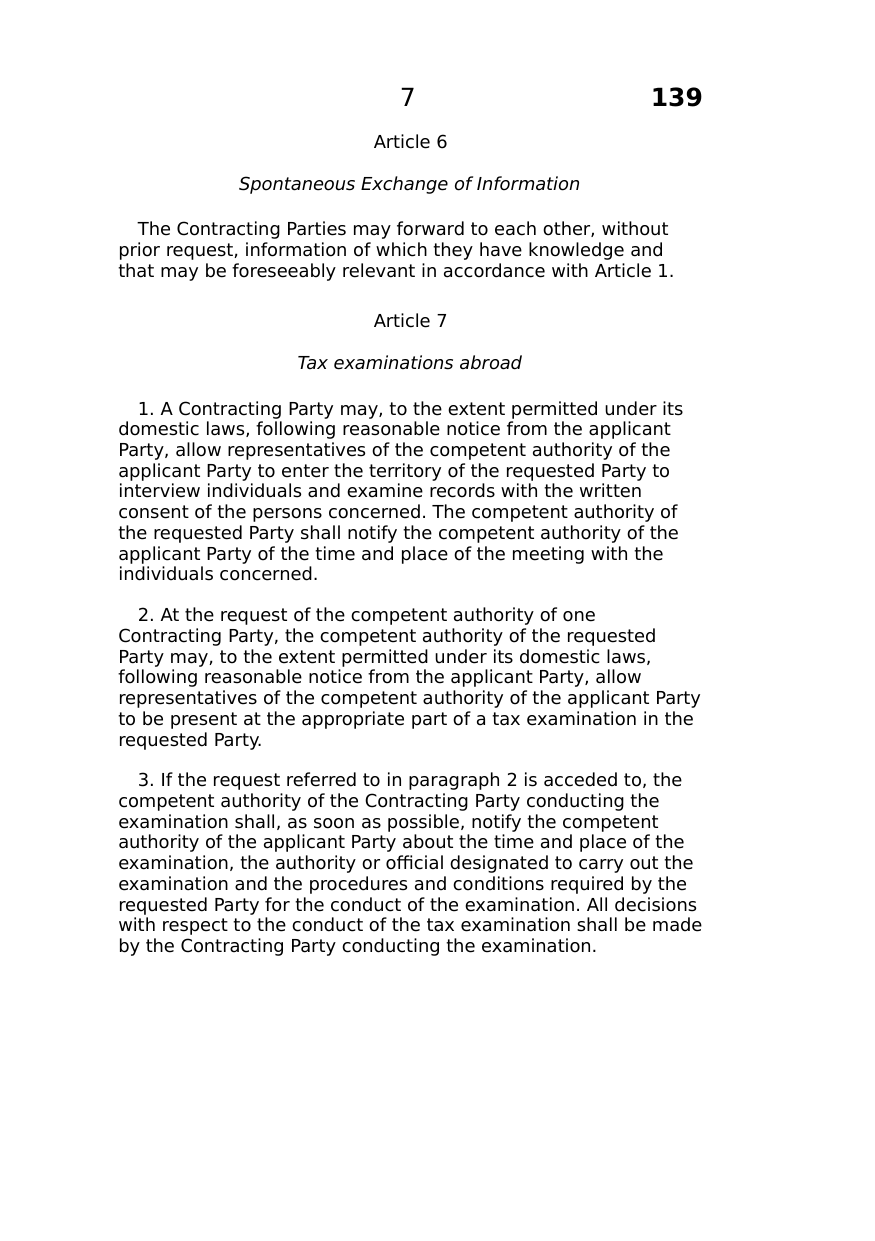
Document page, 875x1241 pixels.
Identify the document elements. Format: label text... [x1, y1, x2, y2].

text 3. If the request referred to in paragraph 2 is acceded to, the competent authority of the Contracting Party conducting the examination shall, as soon as possible, notify the competent authority of the applicant Party about the time and place of the examination, the authority or official designated to carry out the examination and the procedures and conditions required by the requested Party for the conduct of the examination. All decisions with respect to the conduct of the tax examination shall be made by the Contracting Party conducting the examination. [118, 770, 703, 957]
subtitle Article 6 Spontaneous Exchange of Information [118, 132, 703, 194]
subtitle Article 7 Tax examinations abroad [118, 311, 703, 373]
text 2. At the request of the competent authority of one Contracting Party, the competent authority of the requested Party may, to the extent permitted under its domestic laws, following reasonable notice from the applicant Party, allow representatives of the competent authority of the applicant Party to be present at the appropriate part of a tax examination in the requested Party. [118, 605, 703, 750]
text 1. A Contracting Party may, to the extent permitted under its domestic laws, following reasonable notice from the applicant Party, allow representatives of the competent authority of the applicant Party to enter the territory of the requested Party to interview individuals and examine records with the written consent of the persons concerned. The competent authority of the requested Party shall notify the competent authority of the applicant Party of the time and place of the meeting with the individuals concerned. [118, 398, 703, 585]
text The Contracting Parties may forward to each other, without prior request, information of which they have knowledge and that may be foreseeably relevant in accordance with Article 1. [118, 219, 703, 281]
